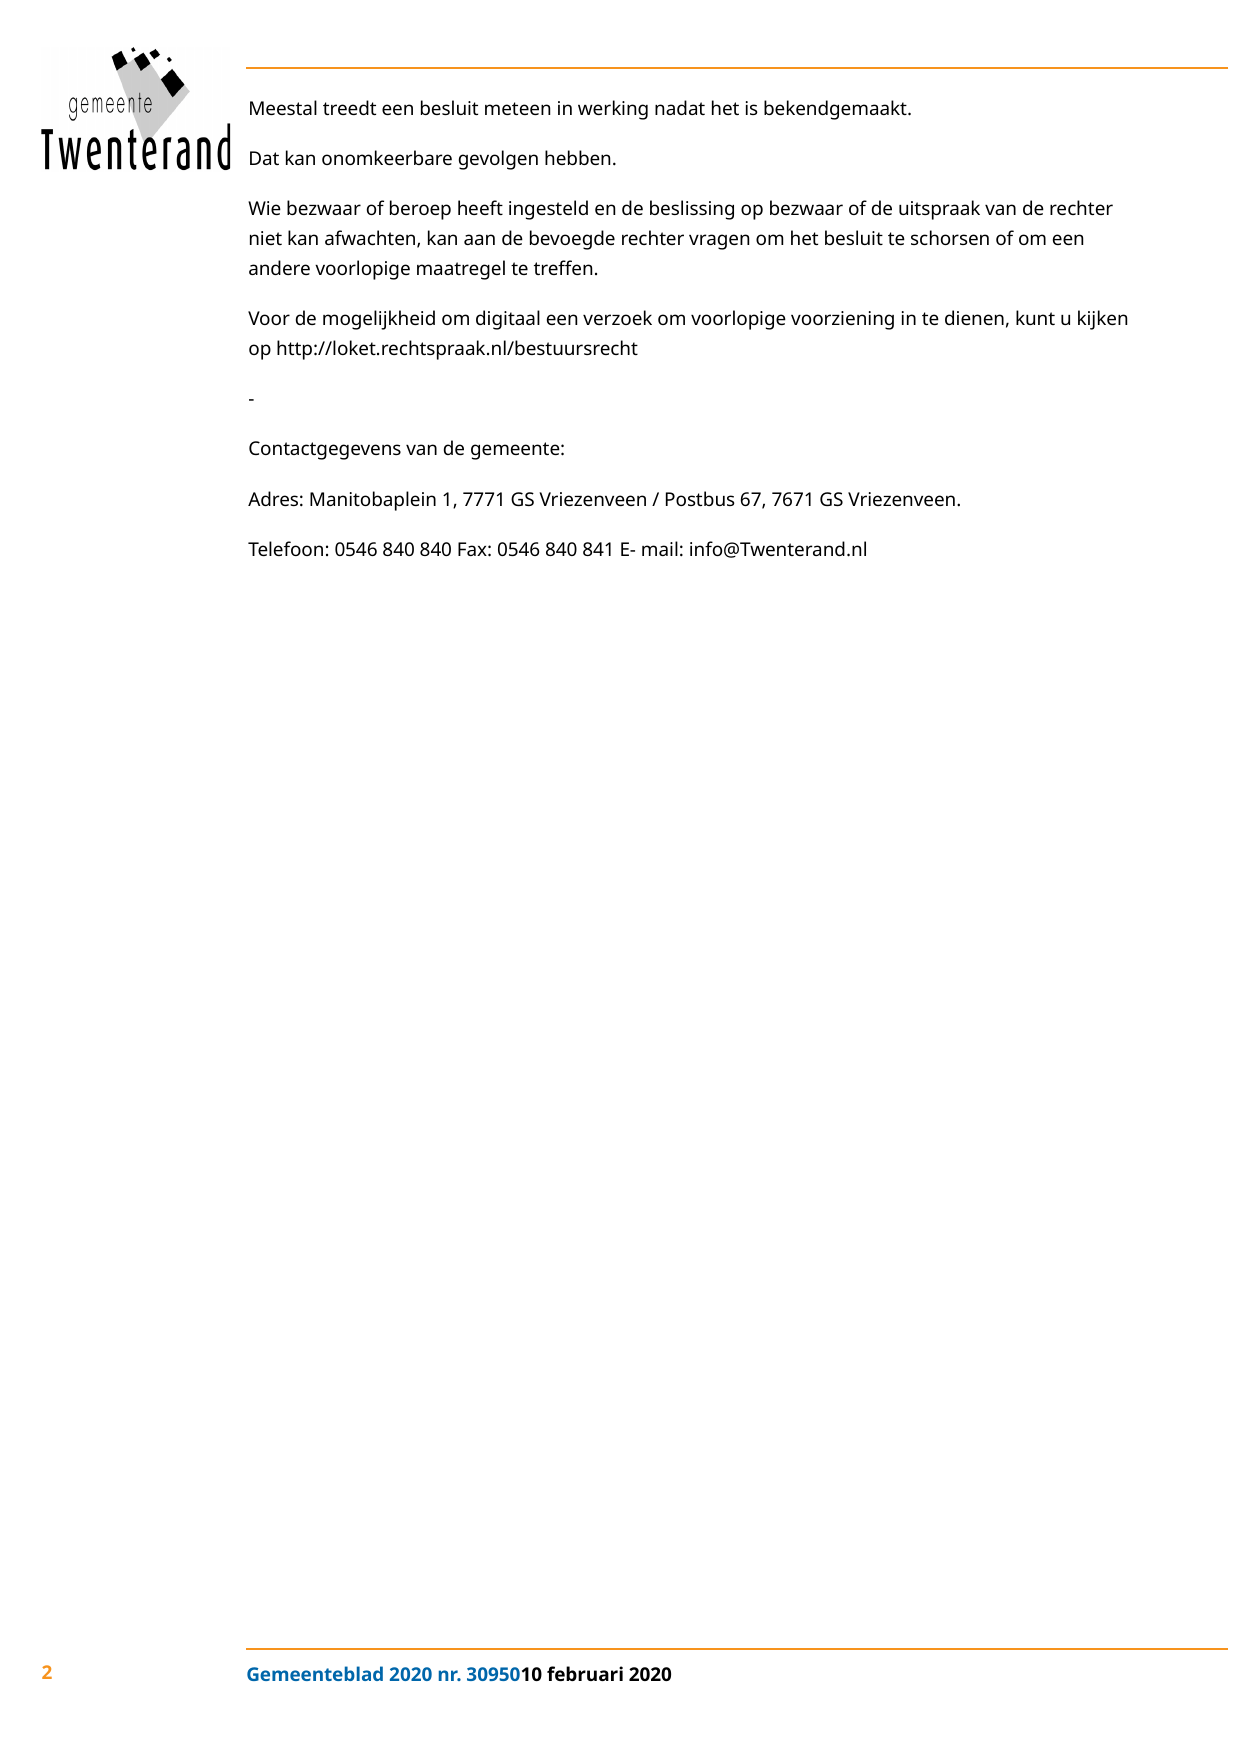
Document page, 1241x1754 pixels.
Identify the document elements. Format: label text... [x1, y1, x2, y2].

text Wie bezwaar of beroep heeft ingesteld en de beslissing op bezwaar of de uitspraak van de rechter niet kan afwachten, kan aan de bevoegde rechter vragen om het besluit te schorsen of om een andere voorlopige maatregel te treffen. [248, 196, 1152, 281]
text Adres: Manitobaplein 1, 7771 GS Vriezenveen / Postbus 67, 7671 GS Vriezenveen. [248, 486, 1152, 512]
text Dat kan onomkeerbare gevolgen hebben. [248, 145, 1152, 171]
text Voor de mogelijkheid om digitaal een verzoek om voorlopige voorziening in te dienen, kunt u kijken op http://loket.rechtspraak.nl/bestuursrecht [248, 305, 1152, 361]
text Meestal treedt een besluit meteen in werking nadat het is bekendgemaakt. [248, 95, 1152, 121]
text Telefoon: 0546 840 840 Fax: 0546 840 841 E- mail: info@Twenterand.nl [248, 536, 1152, 562]
text - [248, 385, 1152, 411]
text Contactgegevens van de gemeente: [248, 436, 1152, 461]
picture [41, 47, 231, 172]
